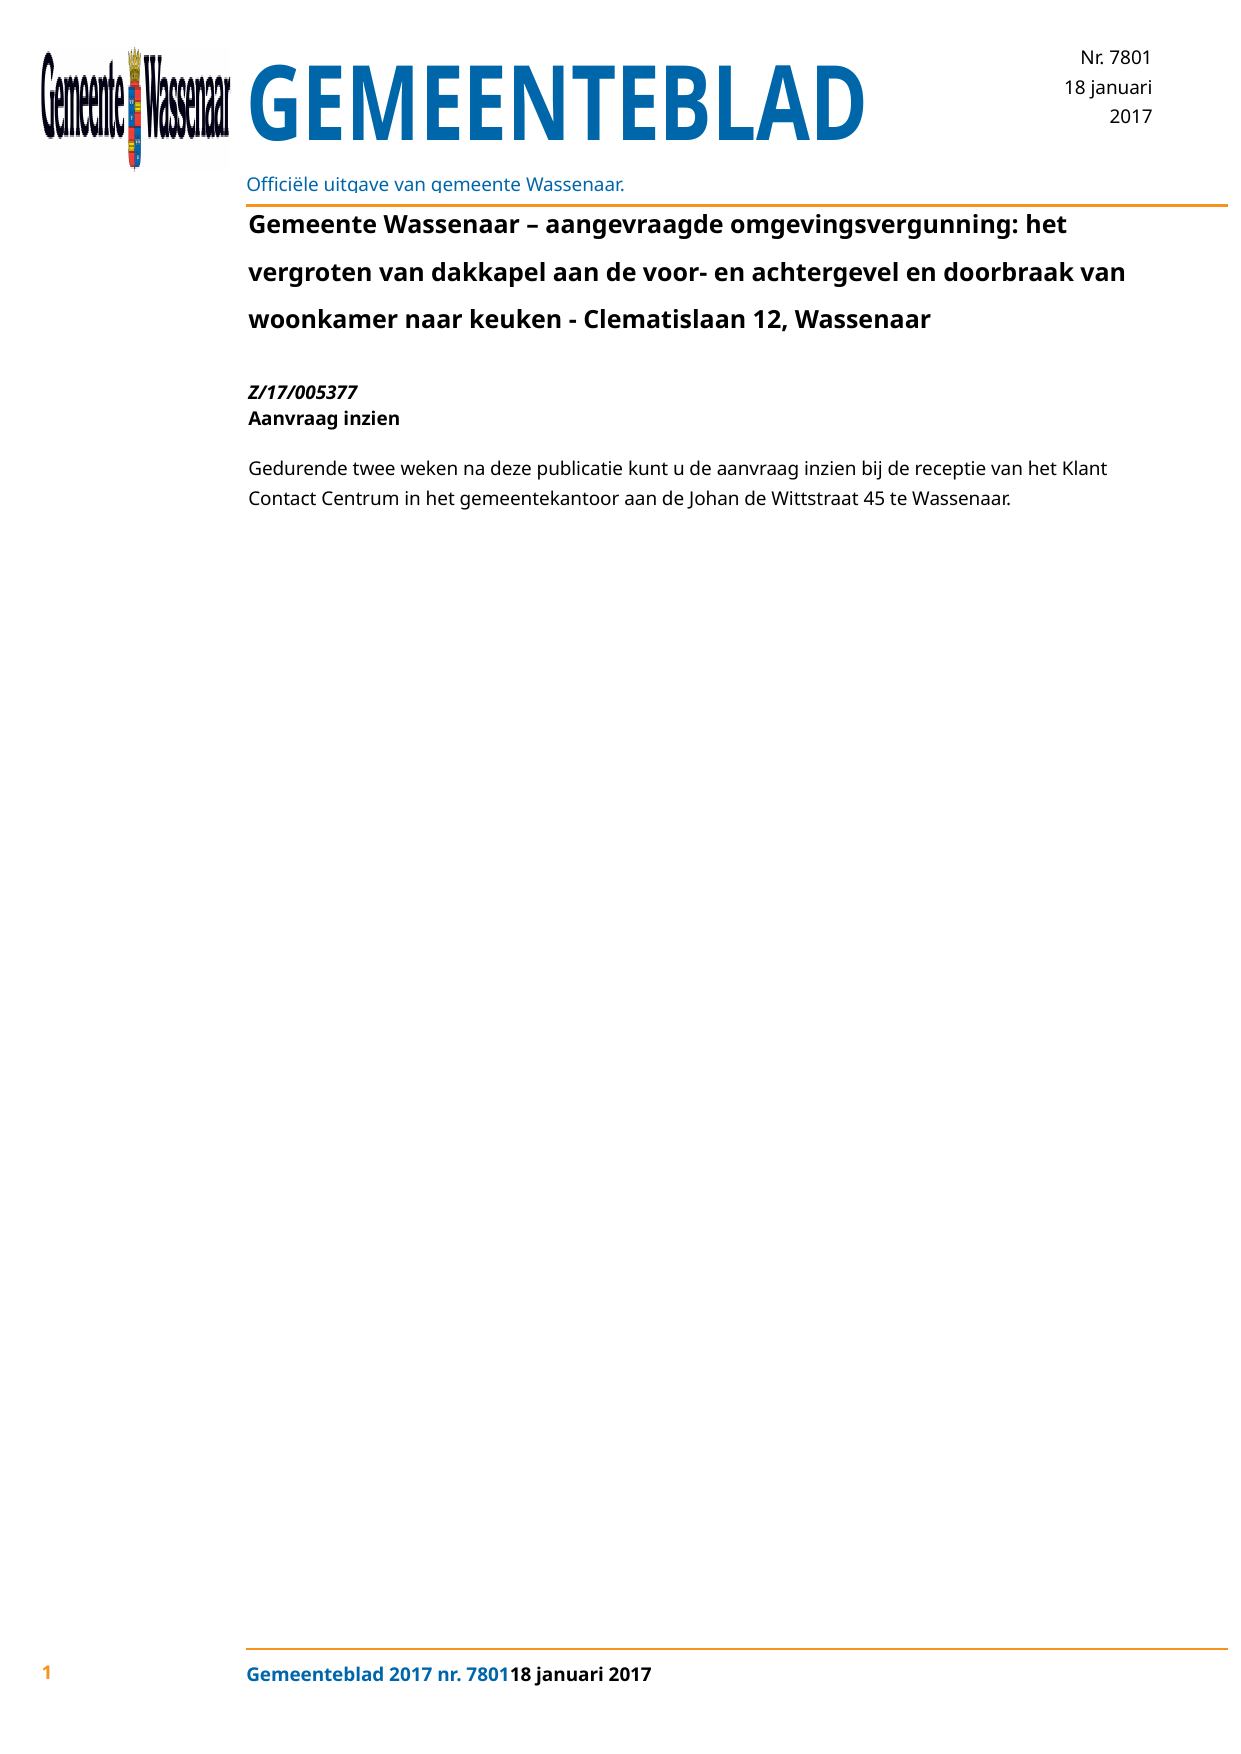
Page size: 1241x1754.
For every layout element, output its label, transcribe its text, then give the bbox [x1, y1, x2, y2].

text Aanvraag inzien [248, 405, 1152, 431]
picture [41, 47, 231, 172]
text Gemeente Wassenaar – aangevraagde omgevingsvergunning: het vergroten van dakkapel aan de voor- en achtergevel en doorbraak van woonkamer naar keuken - Clematislaan 12, Wassenaar [248, 207, 1152, 336]
text Gedurende twee weken na deze publicatie kunt u de aanvraag inzien bij de receptie van het Klant Contact Centrum in het gemeentekantoor aan de Johan de Wittstraat 45 te Wassenaar. [248, 455, 1152, 511]
text Z/17/005377 [248, 379, 1152, 405]
